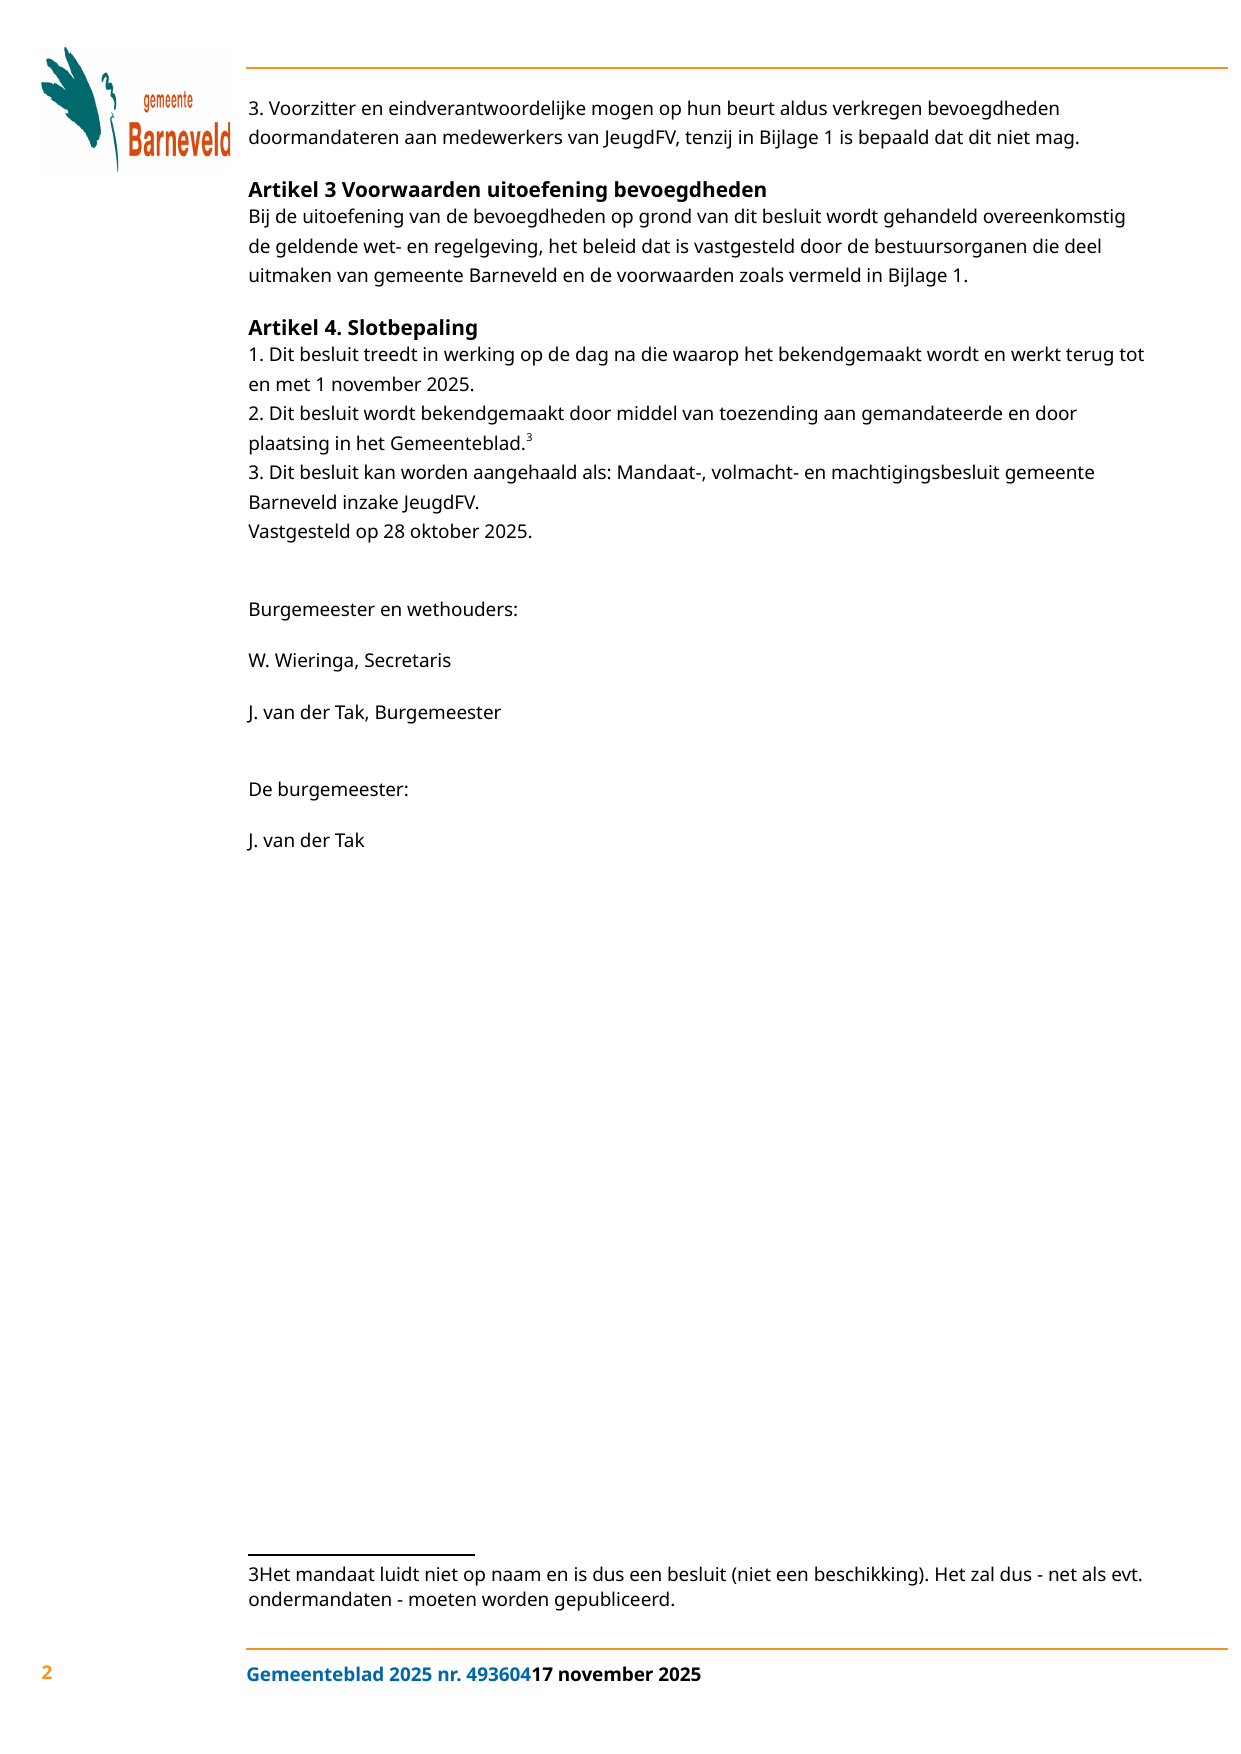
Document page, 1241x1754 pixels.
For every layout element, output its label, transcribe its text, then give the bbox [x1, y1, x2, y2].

text 3. Voorzitter en eindverantwoordelijke mogen op hun beurt aldus verkregen bevoegdheden doormandateren aan medewerkers van JeugdFV, tenzij in Bijlage 1 is bepaald dat dit niet mag. [248, 95, 1152, 150]
text Artikel 3 Voorwaarden uitoefening bevoegdheden [248, 175, 1152, 203]
text J. van der Tak [248, 827, 1152, 853]
text W. Wieringa, Secretaris [248, 647, 1152, 673]
picture [41, 47, 231, 172]
text J. van der Tak, Burgemeester [248, 699, 1152, 724]
text 3. Dit besluit kan worden aangehaald als: Mandaat-, volmacht- en machtigingsbesluit gemeente Barneveld inzake JeugdFV. [248, 459, 1152, 515]
text Het mandaat luidt niet op naam en is dus een besluit (niet een beschikking). Het zal dus - net als evt. ondermandaten - moeten worden gepubliceerd. [248, 1561, 1152, 1612]
text De burgemeester: [248, 776, 1152, 802]
text Bij de uitoefening van de bevoegdheden op grond van dit besluit wordt gehandeld overeenkomstig de geldende wet- en regelgeving, het beleid dat is vastgesteld door de bestuursorganen die deel uitmaken van gemeente Barneveld en de voorwaarden zoals vermeld in Bijlage 1. [248, 203, 1152, 288]
text Vastgesteld op 28 oktober 2025. [248, 519, 1152, 544]
text 1. Dit besluit treedt in werking op de dag na die waarop het bekendgemaakt wordt en werkt terug tot en met 1 november 2025. [248, 341, 1152, 397]
text Artikel 4. Slotbepaling [248, 313, 1152, 341]
text 2. Dit besluit wordt bekendgemaakt door middel van toezending aan gemandateerde en door plaatsing in het Gemeenteblad. [248, 400, 1152, 456]
text Burgemeester en wethouders: [248, 596, 1152, 622]
